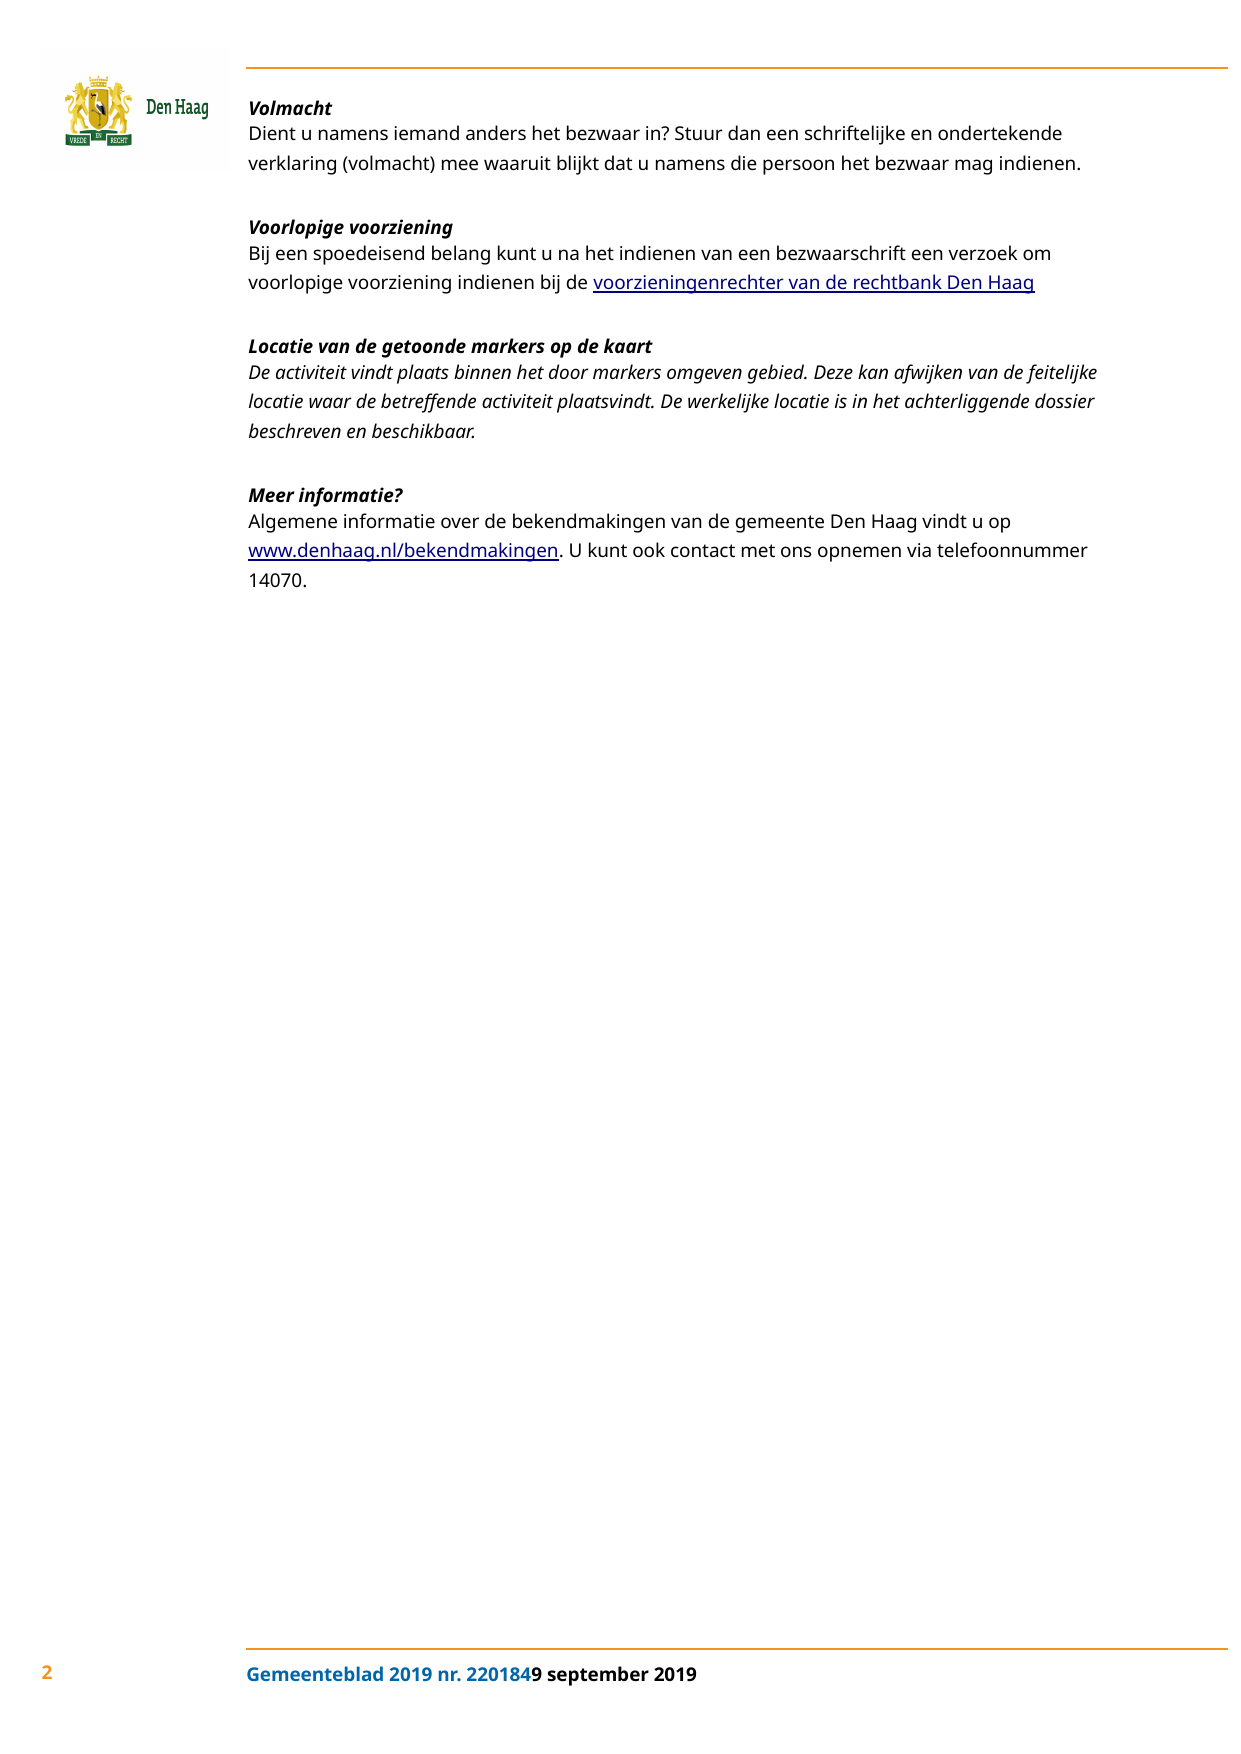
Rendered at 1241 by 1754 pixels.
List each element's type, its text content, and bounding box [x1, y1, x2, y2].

text De activiteit vindt plaats binnen het door markers omgeven gebied. Deze kan afwijken van de feitelijke locatie waar de betreffende activiteit plaatsvindt. De werkelijke locatie is in het achterliggende dossier beschreven en beschikbaar. [248, 359, 1152, 444]
text Locatie van de getoonde markers op de kaart [248, 333, 1152, 359]
text Dient u namens iemand anders het bezwaar in? Stuur dan een schriftelijke en ondertekende verklaring (volmacht) mee waaruit blijkt dat u namens die persoon het bezwaar mag indienen. [248, 121, 1152, 176]
text Volmacht [248, 95, 1152, 121]
text Meer informatie? [248, 482, 1152, 508]
picture [41, 47, 231, 172]
text Voorlopige voorziening [248, 214, 1152, 240]
text Bij een spoedeisend belang kunt u na het indienen van een bezwaarschrift een verzoek om voorlopige voorziening indienen bij de voorzieningenrechter van de rechtbank Den Haag [248, 240, 1152, 295]
text Algemene informatie over de bekendmakingen van de gemeente Den Haag vindt u op www.denhaag.nl/bekendmakingen. U kunt ook contact met ons opnemen via telefoonnummer 14070. [248, 508, 1152, 593]
